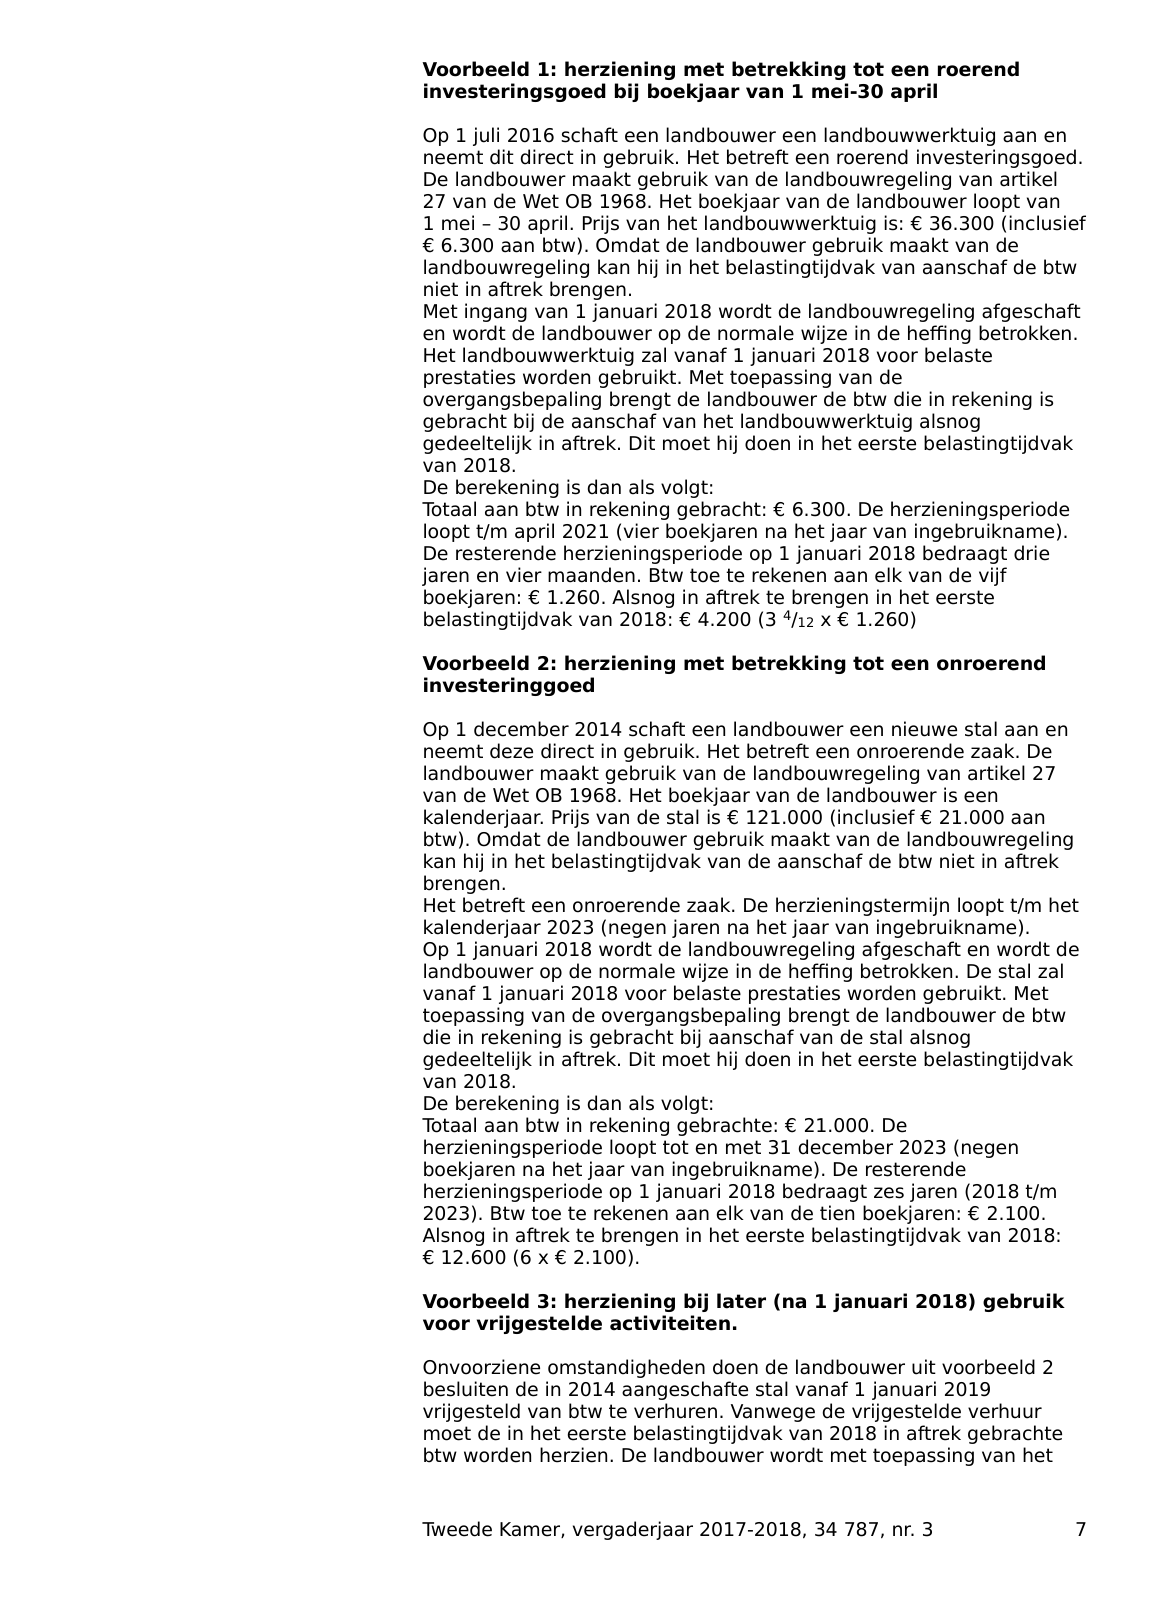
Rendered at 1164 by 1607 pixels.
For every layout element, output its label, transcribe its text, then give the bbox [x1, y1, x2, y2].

subtitle Voorbeeld 3: herziening bij later (na 1 januari 2018) gebruik voor vrijgestelde activiteiten. [422, 1291, 1087, 1335]
text Op 1 december 2014 schaft een landbouwer een nieuwe stal aan en neemt deze direct in gebruik. Het betreft een onroerende zaak. De landbouwer maakt gebruik van de landbouwregeling van artikel 27 van de Wet OB 1968. Het boekjaar van de landbouwer is een kalenderjaar. Prijs van de stal is € 121.000 (inclusief € 21.000 aan btw). Omdat de landbouwer gebruik maakt van de landbouwregeling kan hij in het belastingtijdvak van de aanschaf de btw niet in aftrek brengen. [422, 719, 1087, 895]
text Het betreft een onroerende zaak. De herzieningstermijn loopt t/m het kalenderjaar 2023 (negen jaren na het jaar van ingebruikname). [422, 895, 1087, 939]
text Onvoorziene omstandigheden doen de landbouwer uit voorbeeld 2 besluiten de in 2014 aangeschafte stal vanaf 1 januari 2019 vrijgesteld van btw te verhuren. Vanwege de vrijgestelde verhuur moet de in het eerste belastingtijdvak van 2018 in aftrek gebrachte btw worden herzien. De landbouwer wordt met toepassing van het [422, 1357, 1087, 1467]
text Totaal aan btw in rekening gebracht: € 6.300. De herzieningsperiode loopt t/m april 2021 (vier boekjaren na het jaar van ingebruikname). De resterende herzieningsperiode op 1 januari 2018 bedraagt drie jaren en vier maanden. Btw toe te rekenen aan elk van de vijf boekjaren: € 1.260. Alsnog in aftrek te brengen in het eerste belastingtijdvak van 2018: € 4.200 (3 4/12 x € 1.260) [422, 499, 1087, 631]
text Op 1 januari 2018 wordt de landbouwregeling afgeschaft en wordt de landbouwer op de normale wijze in de heffing betrokken. De stal zal vanaf 1 januari 2018 voor belaste prestaties worden gebruikt. Met toepassing van de overgangsbepaling brengt de landbouwer de btw die in rekening is gebracht bij aanschaf van de stal alsnog gedeeltelijk in aftrek. Dit moet hij doen in het eerste belastingtijdvak van 2018. [422, 939, 1087, 1093]
text De berekening is dan als volgt: [422, 477, 1087, 499]
text Totaal aan btw in rekening gebrachte: € 21.000. De herzieningsperiode loopt tot en met 31 december 2023 (negen boekjaren na het jaar van ingebruikname). De resterende herzieningsperiode op 1 januari 2018 bedraagt zes jaren (2018 t/m 2023). Btw toe te rekenen aan elk van de tien boekjaren: € 2.100. Alsnog in aftrek te brengen in het eerste belastingtijdvak van 2018: € 12.600 (6 x € 2.100). [422, 1115, 1087, 1268]
text Met ingang van 1 januari 2018 wordt de landbouwregeling afgeschaft en wordt de landbouwer op de normale wijze in de heffing betrokken. Het landbouwwerktuig zal vanaf 1 januari 2018 voor belaste prestaties worden gebruikt. Met toepassing van de overgangsbepaling brengt de landbouwer de btw die in rekening is gebracht bij de aanschaf van het landbouwwerktuig alsnog gedeeltelijk in aftrek. Dit moet hij doen in het eerste belastingtijdvak van 2018. [422, 301, 1087, 477]
subtitle Voorbeeld 2: herziening met betrekking tot een onroerend investeringgoed [422, 653, 1087, 697]
text De berekening is dan als volgt: [422, 1093, 1087, 1115]
subtitle Voorbeeld 1: herziening met betrekking tot een roerend investeringsgoed bij boekjaar van 1 mei-30 april [422, 59, 1087, 103]
text Op 1 juli 2016 schaft een landbouwer een landbouwwerktuig aan en neemt dit direct in gebruik. Het betreft een roerend investeringsgoed. De landbouwer maakt gebruik van de landbouwregeling van artikel 27 van de Wet OB 1968. Het boekjaar van de landbouwer loopt van 1 mei – 30 april. Prijs van het landbouwwerktuig is: € 36.300 (inclusief € 6.300 aan btw). Omdat de landbouwer gebruik maakt van de landbouwregeling kan hij in het belastingtijdvak van aanschaf de btw niet in aftrek brengen. [422, 125, 1087, 301]
